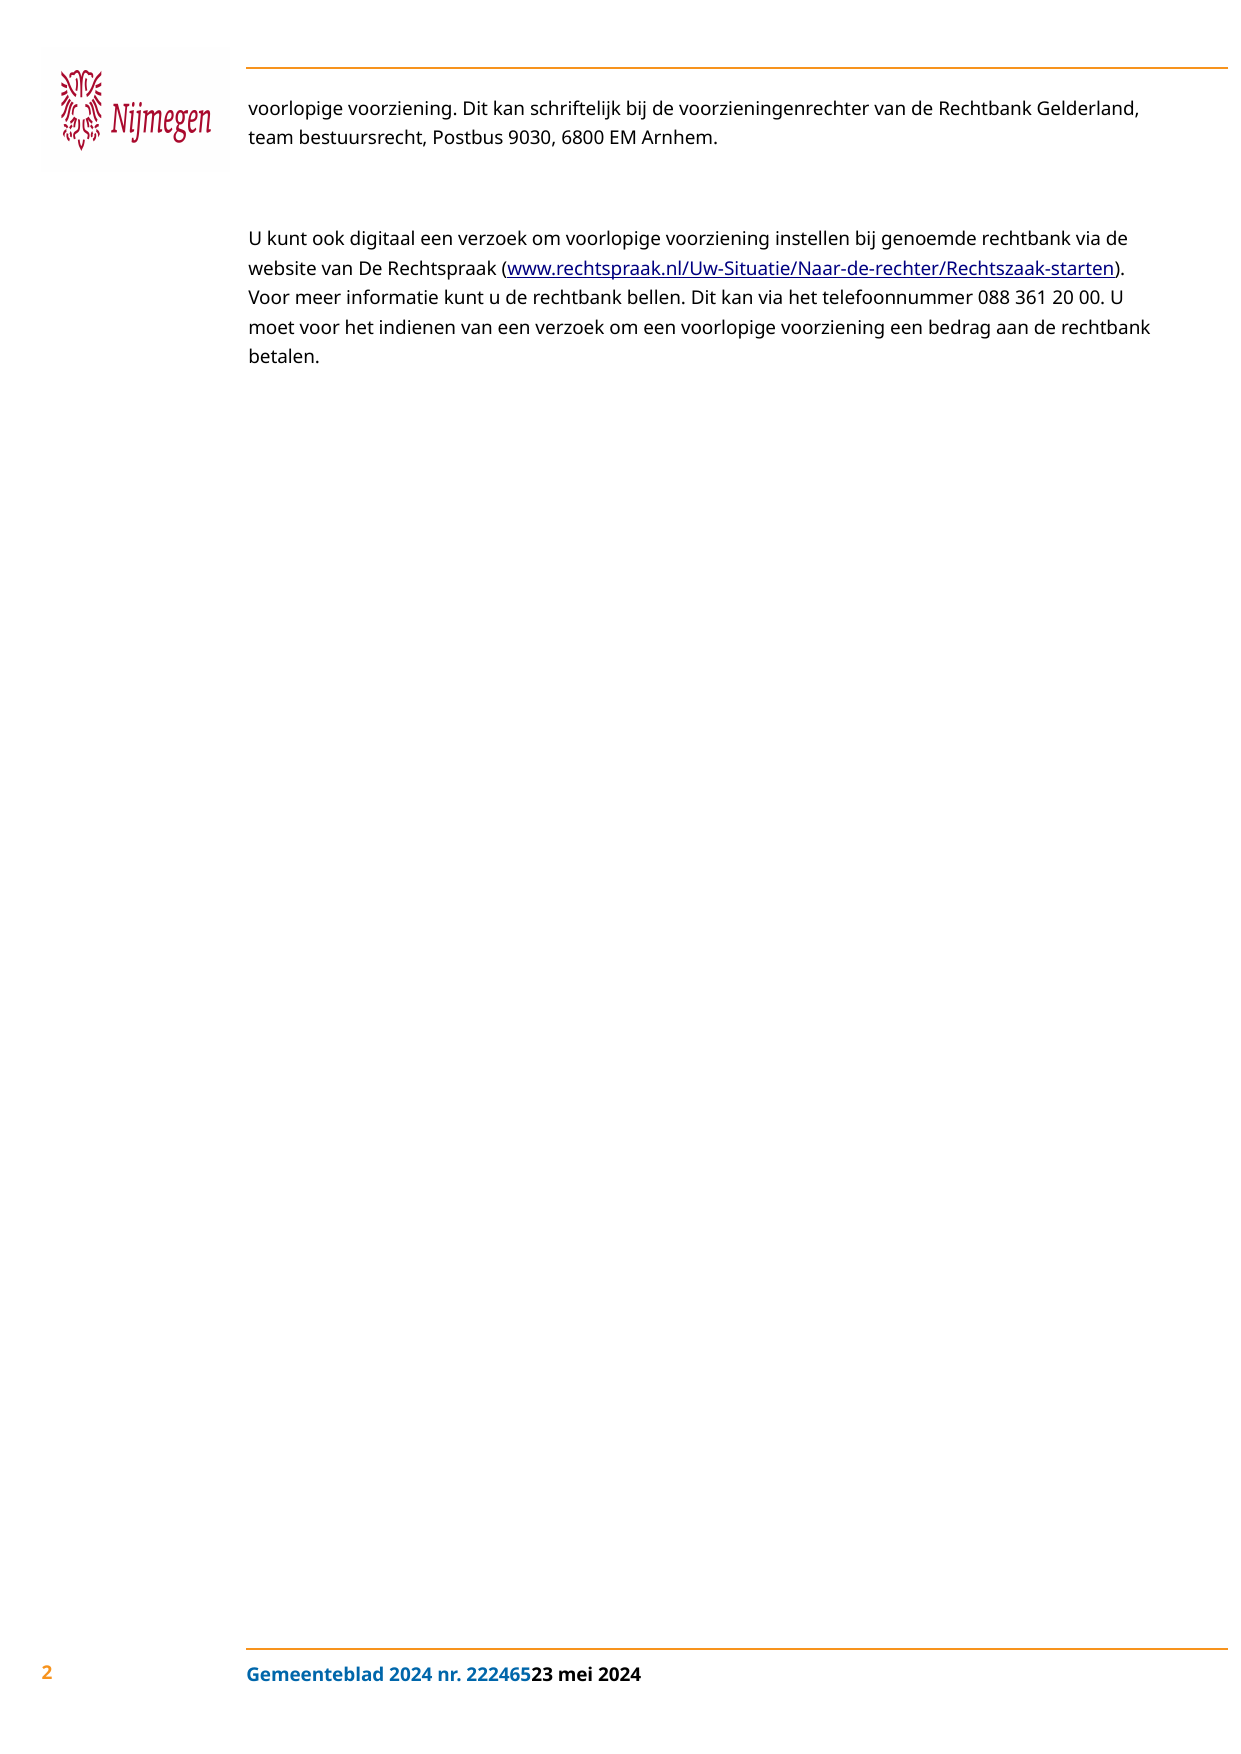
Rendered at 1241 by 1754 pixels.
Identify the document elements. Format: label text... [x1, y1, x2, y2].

picture [41, 47, 231, 172]
text U kunt ook digitaal een verzoek om voorlopige voorziening instellen bij genoemde rechtbank via de website van De Rechtspraak (www.rechtspraak.nl/Uw-Situatie/Naar-de-rechter/Rechtszaak-starten). Voor meer informatie kunt u de rechtbank bellen. Dit kan via het telefoonnummer 088 361 20 00. U moet voor het indienen van een verzoek om een voorlopige voorziening een bedrag aan de rechtbank betalen. [248, 225, 1152, 369]
text voorlopige voorziening. Dit kan schriftelijk bij de voorzieningenrechter van de Rechtbank Gelderland, team bestuursrecht, Postbus 9030, 6800 EM Arnhem. [248, 95, 1152, 150]
